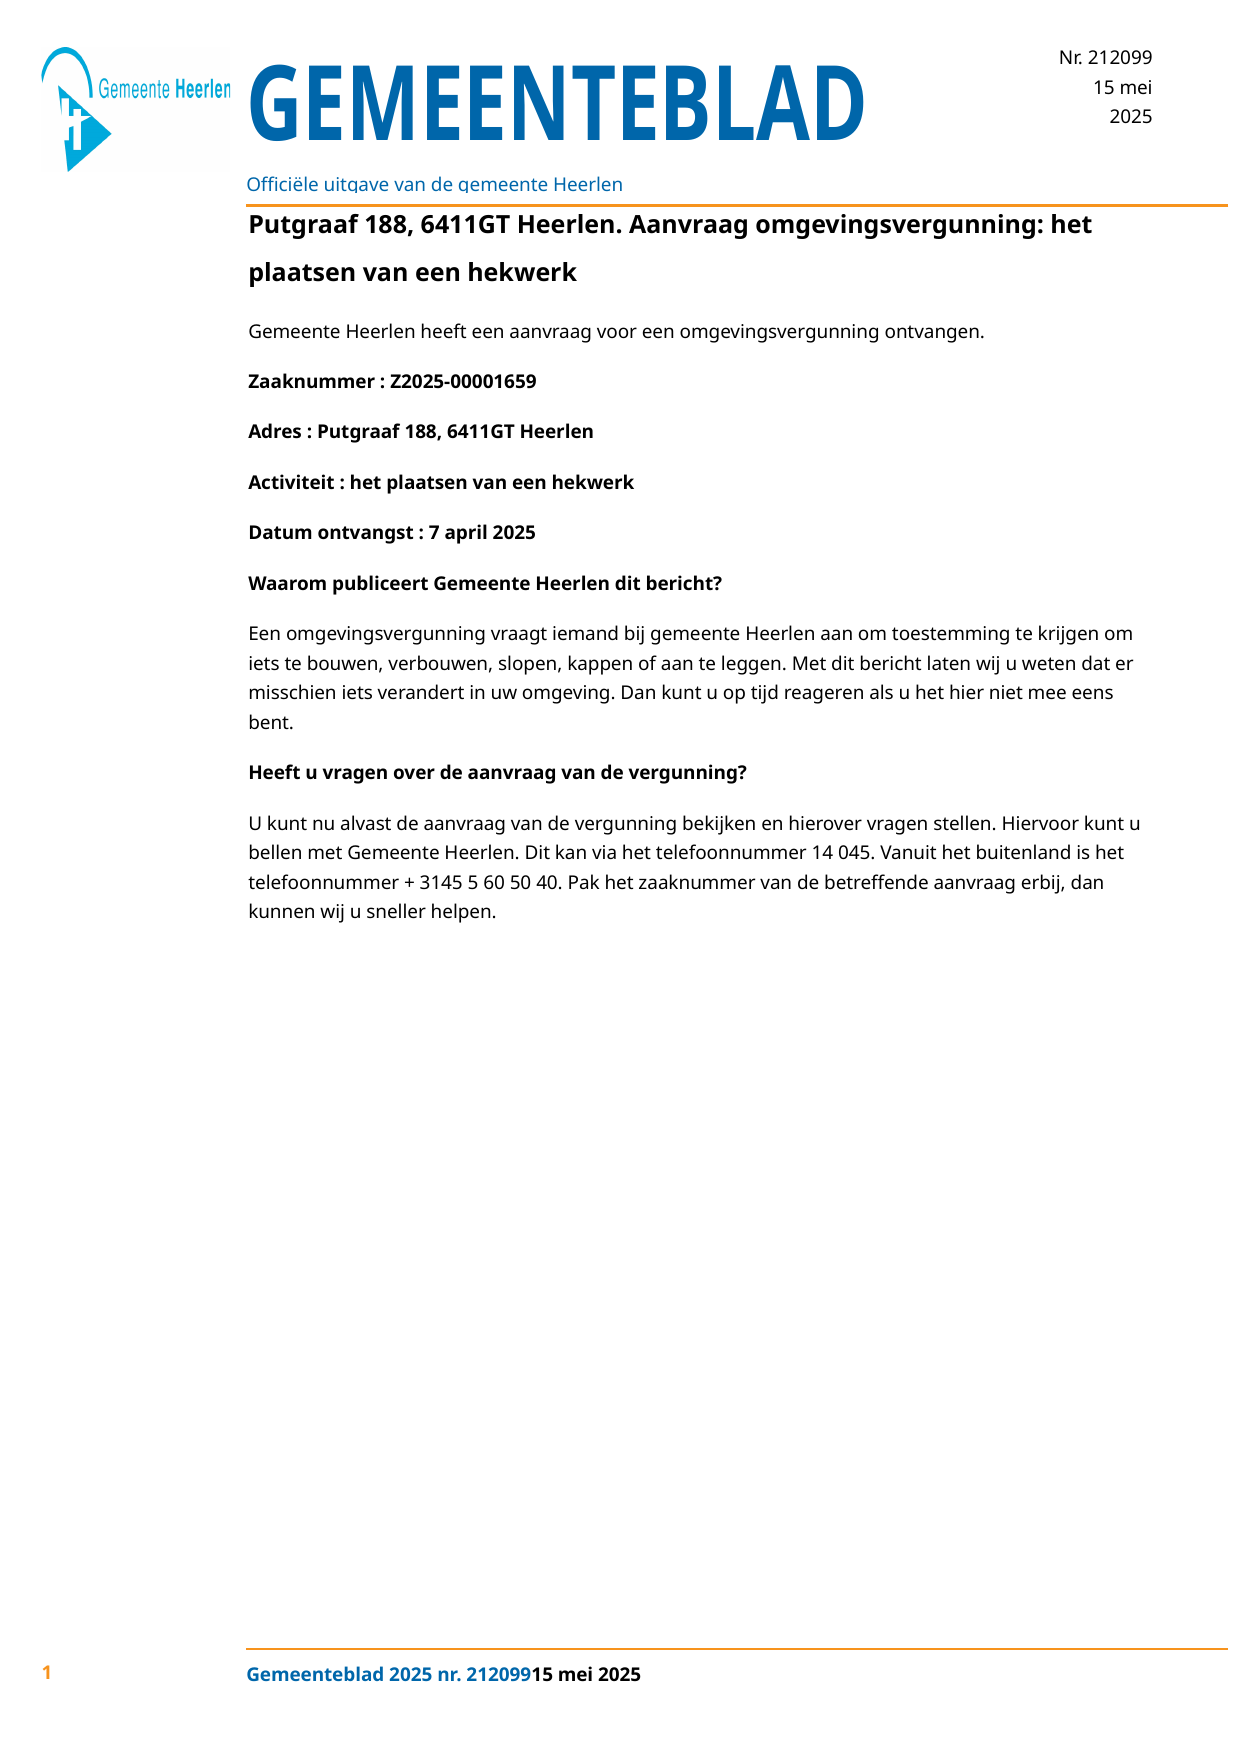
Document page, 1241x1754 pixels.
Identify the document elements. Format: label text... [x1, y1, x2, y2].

picture [41, 47, 59, 70]
text U kunt nu alvast de aanvraag van de vergunning bekijken en hierover vragen stellen. Hiervoor kunt u bellen met Gemeente Heerlen. Dit kan via het telefoonnummer 14 045. Vanuit het buitenland is het telefoonnummer + 3145 5 60 50 40. Pak het zaaknummer van de betreffende aanvraag erbij, dan kunnen wij u sneller helpen. [248, 810, 1152, 924]
text Zaaknummer : Z2025-00001659 [248, 368, 1152, 394]
text Een omgevingsvergunning vraagt iemand bij gemeente Heerlen aan om toestemming te krijgen om iets te bouwen, verbouwen, slopen, kappen of aan te leggen. Met dit bericht laten wij u weten dat er misschien iets verandert in uw omgeving. Dan kunt u op tijd reageren als u het hier niet mee eens bent. [248, 620, 1152, 735]
picture [41, 47, 231, 172]
text Putgraaf 188, 6411GT Heerlen. Aanvraag omgevingsvergunning: het plaatsen van een hekwerk [248, 207, 1152, 288]
text Waarom publiceert Gemeente Heerlen dit bericht? [248, 570, 1152, 596]
text Datum ontvangst : 7 april 2025 [248, 519, 1152, 545]
text Adres : Putgraaf 188, 6411GT Heerlen [248, 419, 1152, 444]
text Gemeente Heerlen heeft een aanvraag voor een omgevingsvergunning ontvangen. [248, 318, 1152, 344]
text Heeft u vragen over de aanvraag van de vergunning? [248, 759, 1152, 785]
text Activiteit : het plaatsen van een hekwerk [248, 469, 1152, 495]
